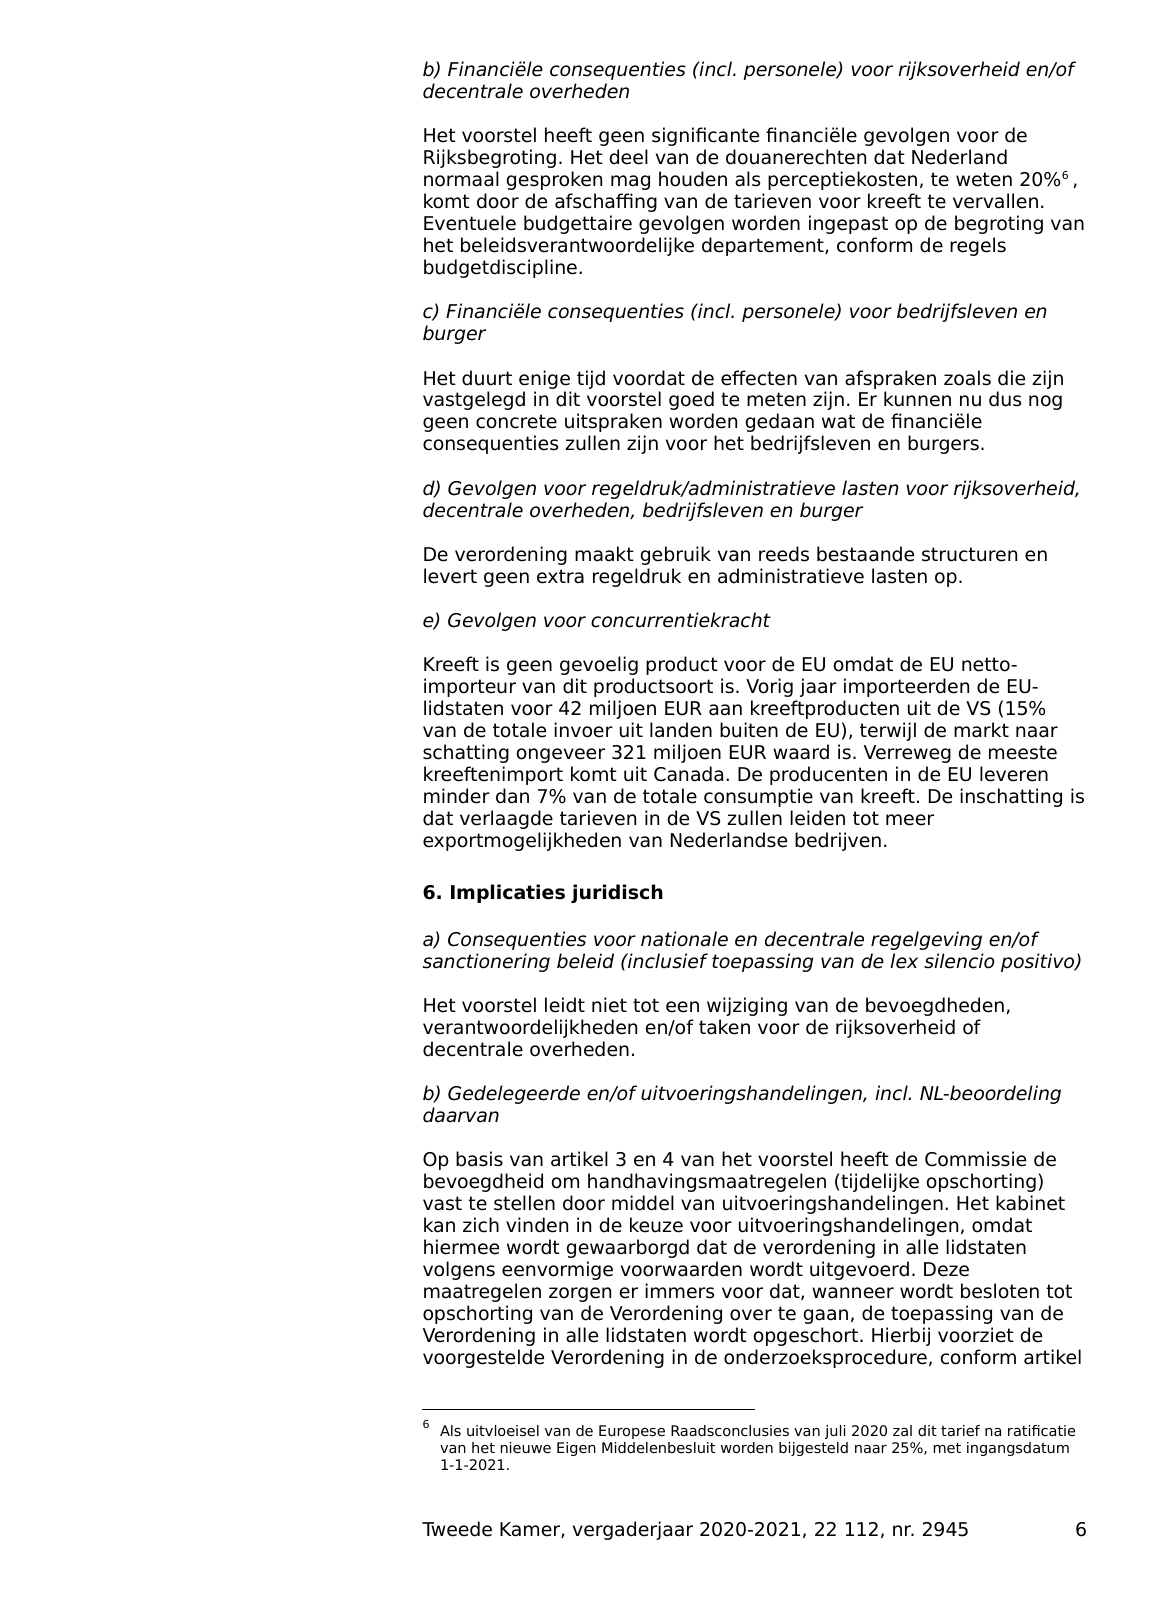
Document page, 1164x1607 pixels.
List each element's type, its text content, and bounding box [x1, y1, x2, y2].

subtitle d) Gevolgen voor regeldruk/administratieve lasten voor rijksoverheid, decentrale overheden, bedrijfsleven en burger [422, 477, 1087, 521]
text De verordening maakt gebruik van reeds bestaande structuren en levert geen extra regeldruk en administratieve lasten op. [422, 544, 1087, 588]
text Het voorstel leidt niet tot een wijziging van de bevoegdheden, verantwoordelijkheden en/of taken voor de rijksoverheid of decentrale overheden. [422, 995, 1087, 1061]
subtitle b) Gedelegeerde en/of uitvoeringshandelingen, incl. NL-beoordeling daarvan [422, 1083, 1087, 1127]
text Het duurt enige tijd voordat de effecten van afspraken zoals die zijn vastgelegd in dit voorstel goed te meten zijn. Er kunnen nu dus nog geen concrete uitspraken worden gedaan wat de financiële consequenties zullen zijn voor het bedrijfsleven en burgers. [422, 367, 1087, 455]
text Op basis van artikel 3 en 4 van het voorstel heeft de Commissie de bevoegdheid om handhavingsmaatregelen (tijdelijke opschorting) vast te stellen door middel van uitvoeringshandelingen. Het kabinet kan zich vinden in de keuze voor uitvoeringshandelingen, omdat hiermee wordt gewaarborgd dat de verordening in alle lidstaten volgens eenvormige voorwaarden wordt uitgevoerd. Deze maatregelen zorgen er immers voor dat, wanneer wordt besloten tot opschorting van de Verordening over te gaan, de toepassing van de Verordening in alle lidstaten wordt opgeschort. Hierbij voorziet de voorgestelde Verordening in de onderzoeksprocedure, conform artikel [422, 1149, 1087, 1369]
subtitle b) Financiële consequenties (incl. personele) voor rijksoverheid en/of decentrale overheden [422, 59, 1087, 103]
subtitle 6. Implicaties juridisch [422, 882, 1087, 904]
text Als uitvloeisel van de Europese Raadsconclusies van juli 2020 zal dit tarief na ratificatie van het nieuwe Eigen Middelenbesluit worden bijgesteld naar 25%, met ingangsdatum 1-1-2021. [422, 1418, 1087, 1474]
text Het voorstel heeft geen significante financiële gevolgen voor de Rijksbegroting. Het deel van de douanerechten dat Nederland normaal gesproken mag houden als perceptiekosten, te weten 20%, komt door de afschaffing van de tarieven voor kreeft te vervallen. Eventuele budgettaire gevolgen worden ingepast op de begroting van het beleidsverantwoordelijke departement, conform de regels budgetdiscipline. [422, 125, 1087, 279]
subtitle a) Consequenties voor nationale en decentrale regelgeving en/of sanctionering beleid (inclusief toepassing van de lex silencio positivo) [422, 929, 1087, 973]
subtitle e) Gevolgen voor concurrentiekracht [422, 610, 1087, 632]
subtitle c) Financiële consequenties (incl. personele) voor bedrijfsleven en burger [422, 301, 1087, 345]
text Kreeft is geen gevoelig product voor de EU omdat de EU netto-importeur van dit productsoort is. Vorig jaar importeerden de EU-lidstaten voor 42 miljoen EUR aan kreeftproducten uit de VS (15% van de totale invoer uit landen buiten de EU), terwijl de markt naar schatting ongeveer 321 miljoen EUR waard is. Verreweg de meeste kreeftenimport komt uit Canada. De producenten in de EU leveren minder dan 7% van de totale consumptie van kreeft. De inschatting is dat verlaagde tarieven in de VS zullen leiden tot meer exportmogelijkheden van Nederlandse bedrijven. [422, 654, 1087, 852]
